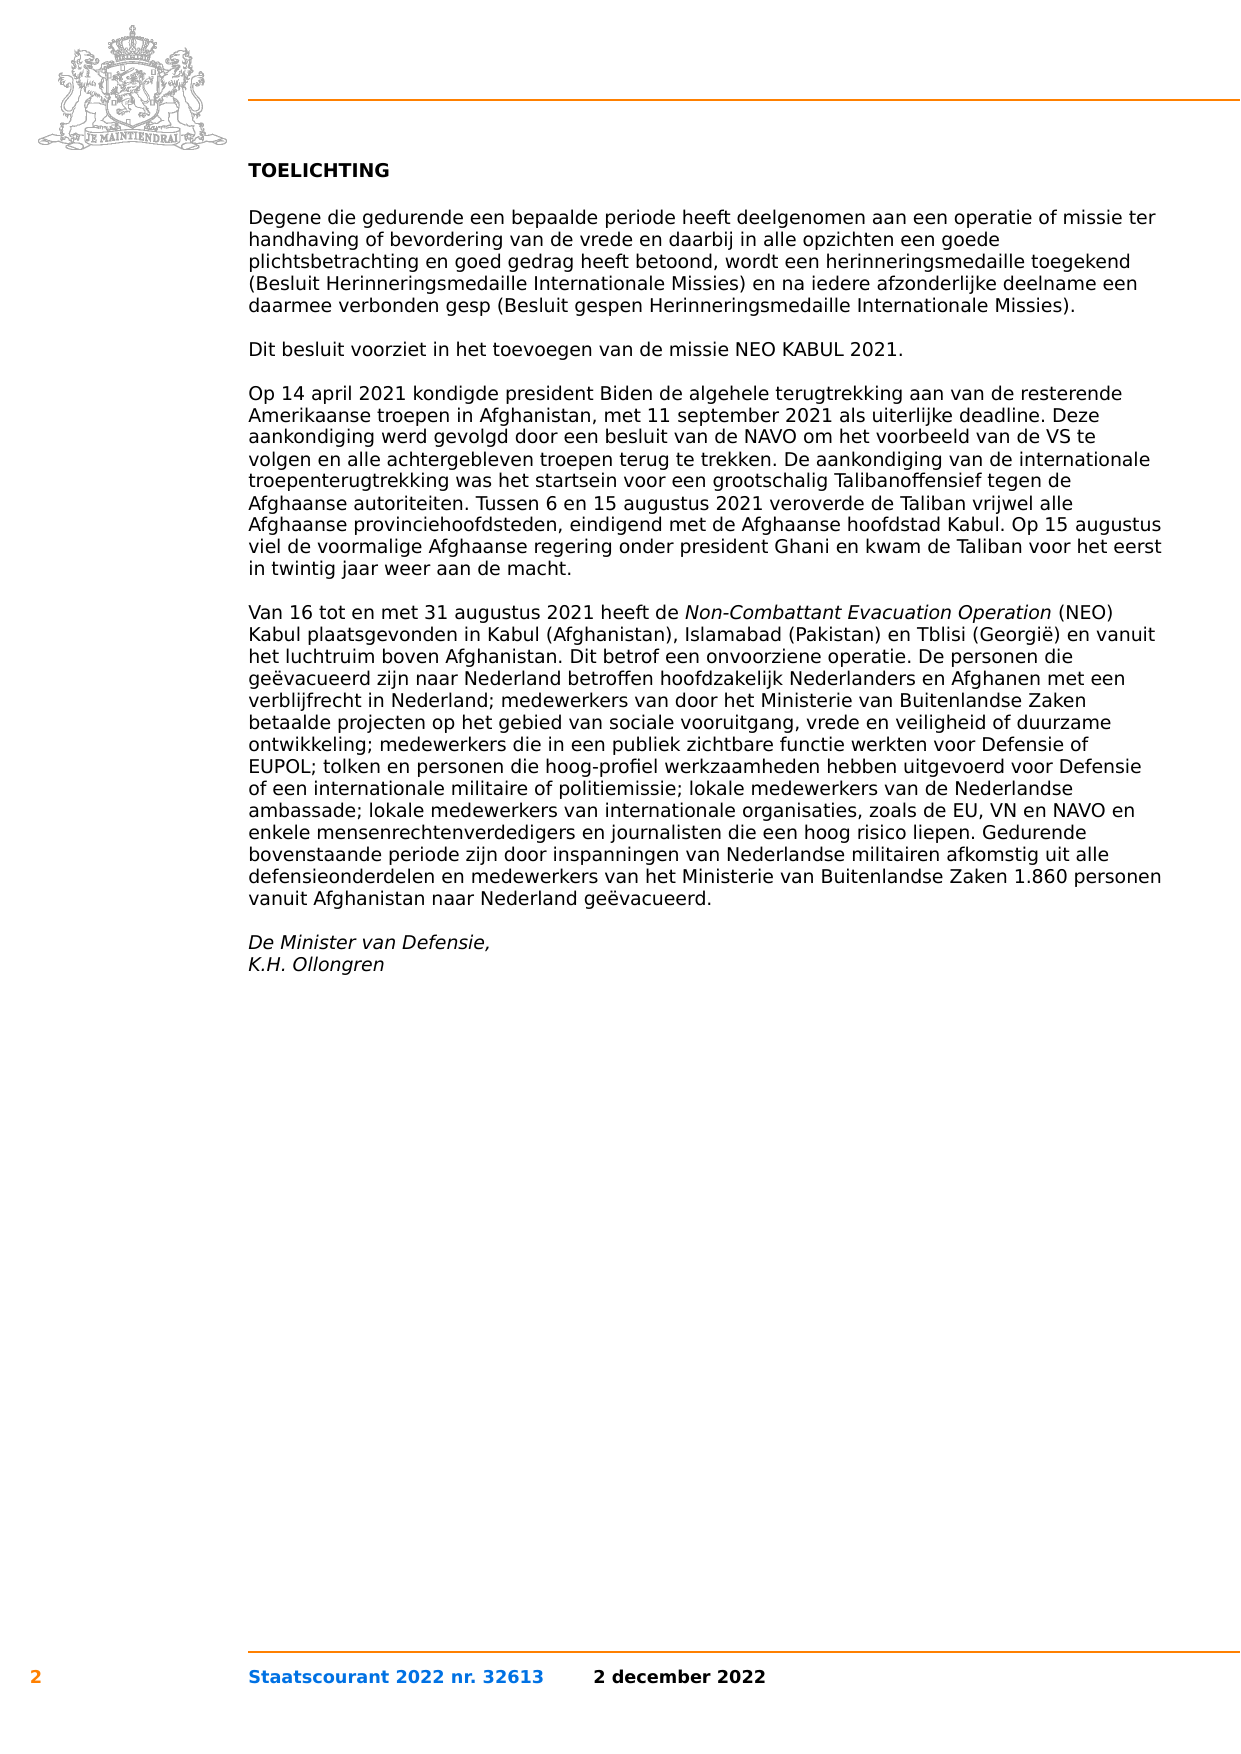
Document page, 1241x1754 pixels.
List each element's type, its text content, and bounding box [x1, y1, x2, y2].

text Dit besluit voorziet in het toevoegen van de missie NEO KABUL 2021. [248, 339, 1163, 361]
text De Minister van Defensie, K.H. Ollongren [248, 932, 1163, 976]
text Van 16 tot en met 31 augustus 2021 heeft de Non-Combattant Evacuation Operation (NEO) Kabul plaatsgevonden in Kabul (Afghanistan), Islamabad (Pakistan) en Tblisi (Georgië) en vanuit het luchtruim boven Afghanistan. Dit betrof een onvoorziene operatie. De personen die geëvacueerd zijn naar Nederland betroffen hoofdzakelijk Nederlanders en Afghanen met een verblijfrecht in Nederland; medewerkers van door het Ministerie van Buitenlandse Zaken betaalde projecten op het gebied van sociale vooruitgang, vrede en veiligheid of duurzame ontwikkeling; medewerkers die in een publiek zichtbare functie werkten voor Defensie of EUPOL; tolken en personen die hoog-profiel werkzaamheden hebben uitgevoerd voor Defensie of een internationale militaire of politiemissie; lokale medewerkers van de Nederlandse ambassade; lokale medewerkers van internationale organisaties, zoals de EU, VN en NAVO en enkele mensenrechtenverdedigers en journalisten die een hoog risico liepen. Gedurende bovenstaande periode zijn door inspanningen van Nederlandse militairen afkomstig uit alle defensieonderdelen en medewerkers van het Ministerie van Buitenlandse Zaken 1.860 personen vanuit Afghanistan naar Nederland geëvacueerd. [248, 602, 1163, 910]
subtitle TOELICHTING [248, 160, 1163, 182]
text Degene die gedurende een bepaalde periode heeft deelgenomen aan een operatie of missie ter handhaving of bevordering van de vrede en daarbij in alle opzichten een goede plichtsbetrachting en goed gedrag heeft betoond, wordt een herinneringsmedaille toegekend (Besluit Herinneringsmedaille Internationale Missies) en na iedere afzonderlijke deelname een daarmee verbonden gesp (Besluit gespen Herinneringsmedaille Internationale Missies). [248, 207, 1163, 317]
text Op 14 april 2021 kondigde president Biden de algehele terugtrekking aan van de resterende Amerikaanse troepen in Afghanistan, met 11 september 2021 als uiterlijke deadline. Deze aankondiging werd gevolgd door een besluit van de NAVO om het voorbeeld van de VS te volgen en alle achtergebleven troepen terug te trekken. De aankondiging van de internationale troepenterugtrekking was het startsein voor een grootschalig Talibanoffensief tegen de Afghaanse autoriteiten. Tussen 6 en 15 augustus 2021 veroverde de Taliban vrijwel alle Afghaanse provinciehoofdsteden, eindigend met de Afghaanse hoofdstad Kabul. Op 15 augustus viel de voormalige Afghaanse regering onder president Ghani en kwam de Taliban voor het eerst in twintig jaar weer aan de macht. [248, 382, 1163, 580]
picture [38, 25, 227, 150]
